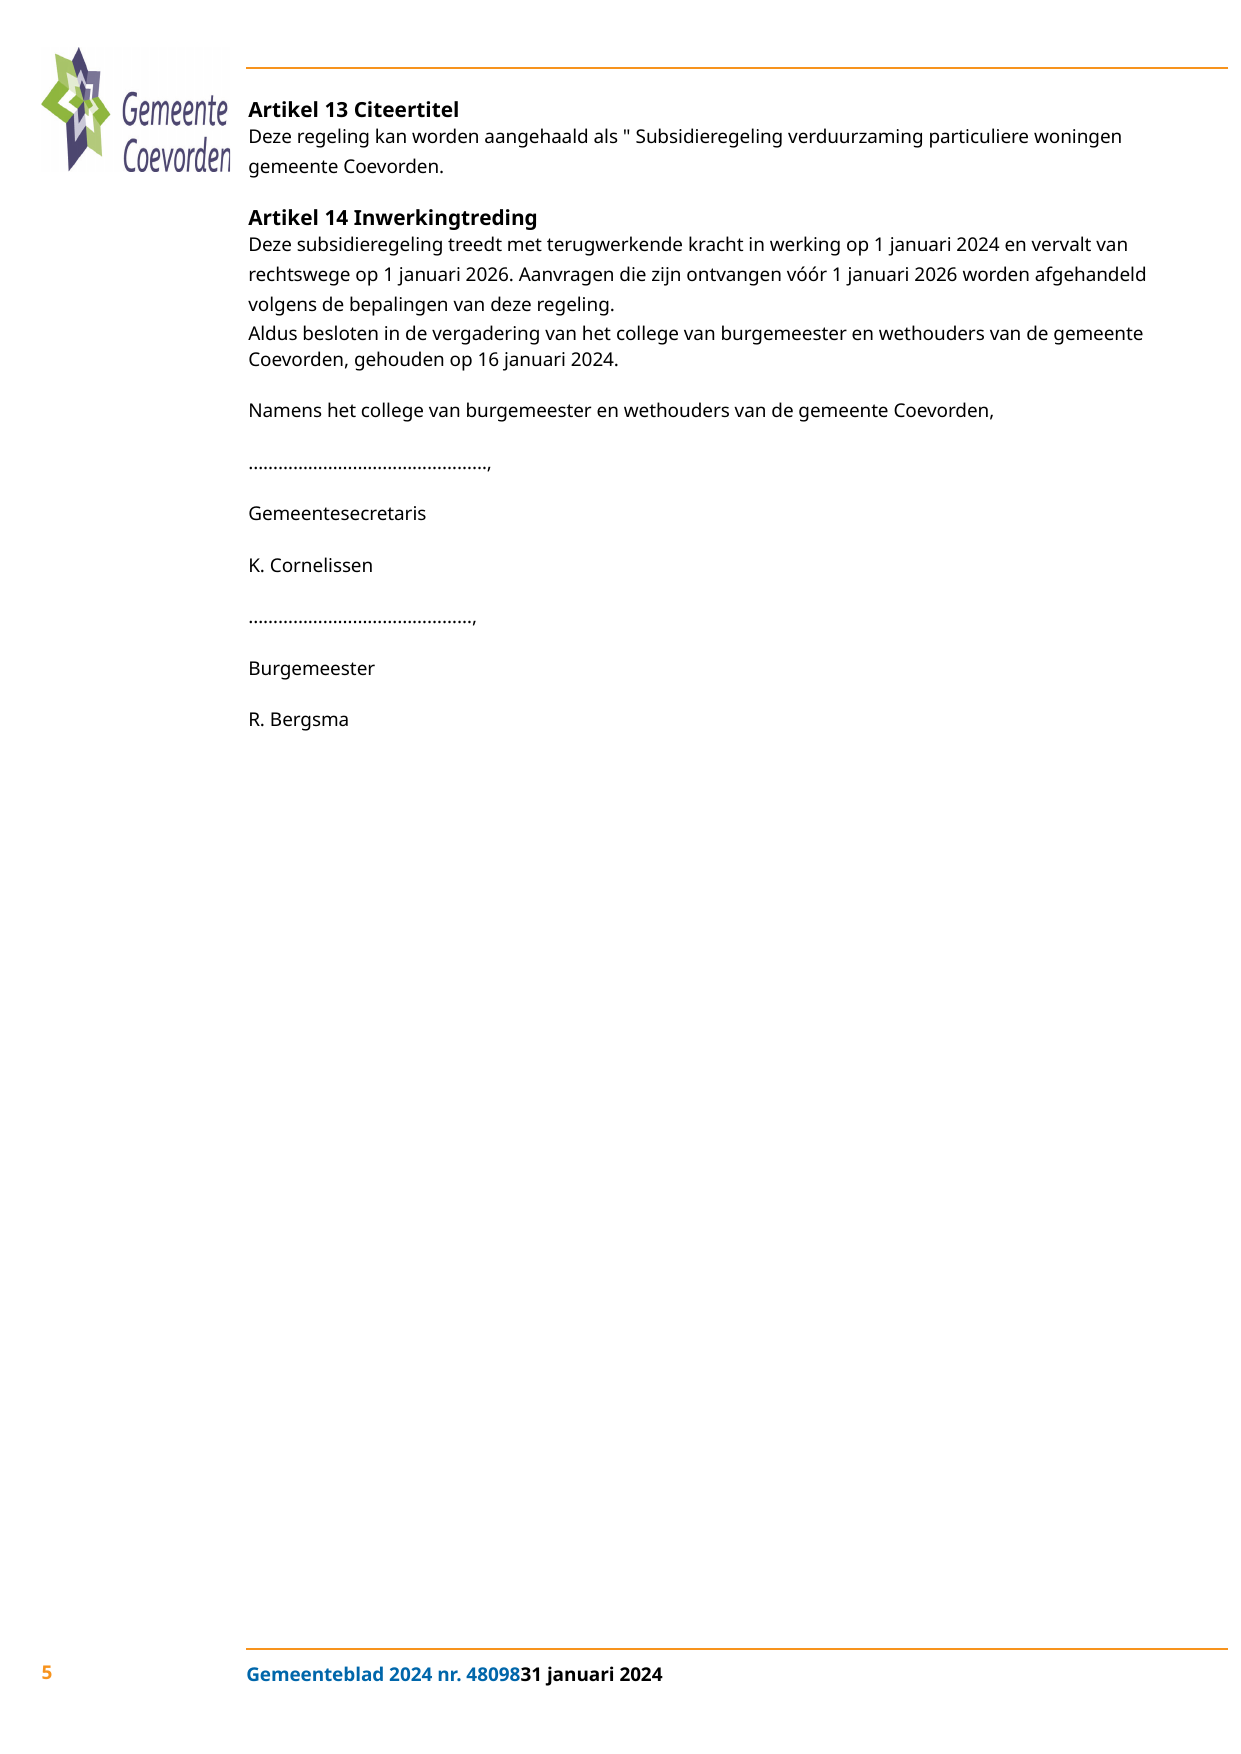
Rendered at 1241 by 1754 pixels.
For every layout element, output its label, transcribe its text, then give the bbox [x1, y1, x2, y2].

text Artikel 14 Inwerkingtreding [248, 203, 1152, 232]
text Gemeentesecretaris [248, 501, 1152, 526]
text …………………………………………, [248, 449, 1152, 475]
text ………………………………………, [248, 603, 1152, 629]
text K. Cornelissen [248, 552, 1152, 578]
text Namens het college van burgemeester en wethouders van de gemeente Coevorden, [248, 398, 1152, 423]
text Deze subsidieregeling treedt met terugwerkende kracht in werking op 1 januari 2024 en vervalt van rechtswege op 1 januari 2026. Aanvragen die zijn ontvangen vóór 1 januari 2026 worden afgehandeld volgens de bepalingen van deze regeling. [248, 232, 1152, 317]
text Aldus besloten in de vergadering van het college van burgemeester en wethouders van de gemeente Coevorden, gehouden op 16 januari 2024. [248, 320, 1152, 372]
text R. Bergsma [248, 706, 1152, 732]
text Burgemeester [248, 655, 1152, 681]
picture [41, 47, 231, 172]
text Deze regeling kan worden aangehaald als " Subsidieregeling verduurzaming particuliere woningen gemeente Coevorden. [248, 123, 1152, 178]
text Artikel 13 Citeertitel [248, 95, 1152, 123]
